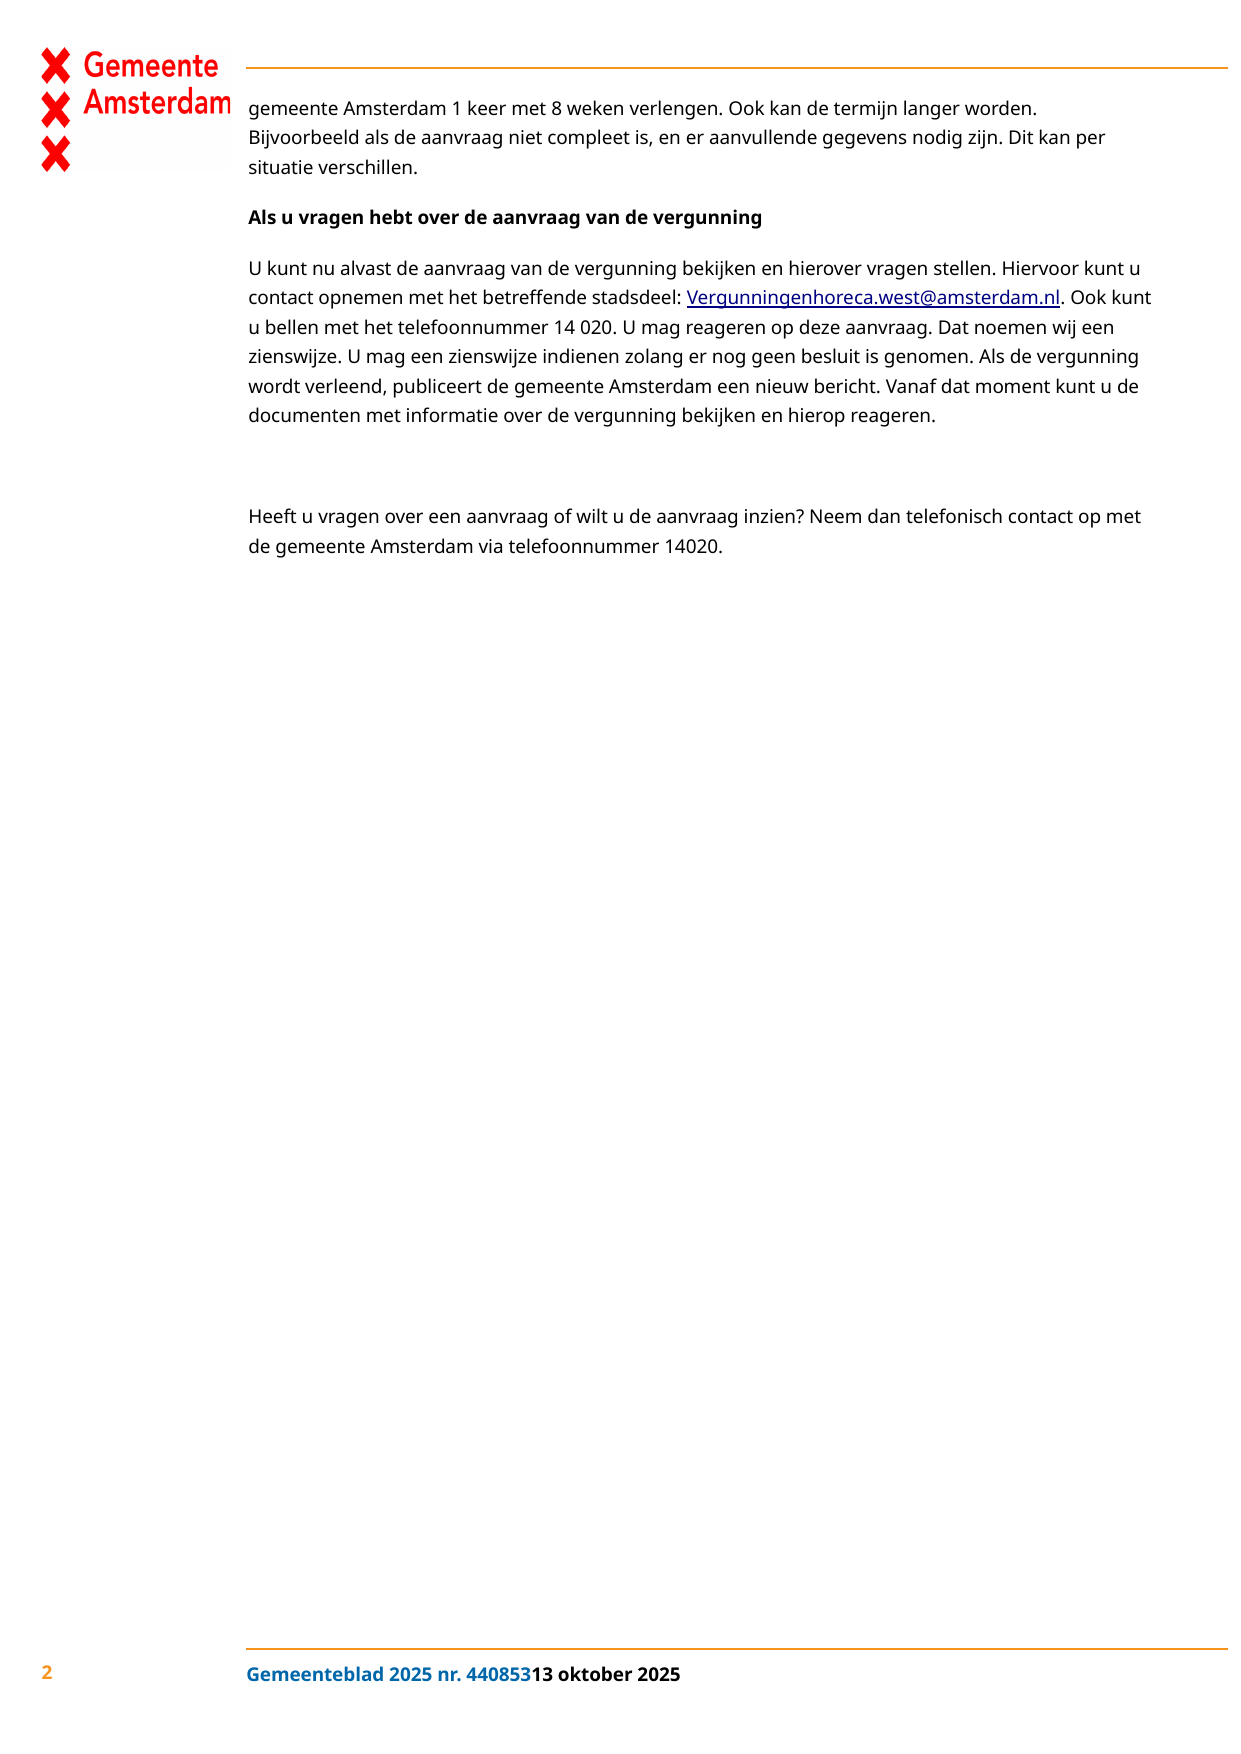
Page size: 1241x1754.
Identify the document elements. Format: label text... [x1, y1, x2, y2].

text U kunt nu alvast de aanvraag van de vergunning bekijken en hierover vragen stellen. Hiervoor kunt u contact opnemen met het betreffende stadsdeel: Vergunningenhoreca.west@amsterdam.nl. Ook kunt u bellen met het telefoonnummer 14 020. U mag reageren op deze aanvraag. Dat noemen wij een zienswijze. U mag een zienswijze indienen zolang er nog geen besluit is genomen. Als de vergunning wordt verleend, publiceert de gemeente Amsterdam een nieuw bericht. Vanaf dat moment kunt u de documenten met informatie over de vergunning bekijken en hierop reageren. [248, 255, 1152, 428]
text Als u vragen hebt over de aanvraag van de vergunning [248, 204, 1152, 230]
picture [41, 47, 231, 172]
text Heeft u vragen over een aanvraag of wilt u de aanvraag inzien? Neem dan telefonisch contact op met de gemeente Amsterdam via telefoonnummer 14020. [248, 503, 1152, 559]
text gemeente Amsterdam 1 keer met 8 weken verlengen. Ook kan de termijn langer worden. Bijvoorbeeld als de aanvraag niet compleet is, en er aanvullende gegevens nodig zijn. Dit kan per situatie verschillen. [248, 95, 1152, 180]
